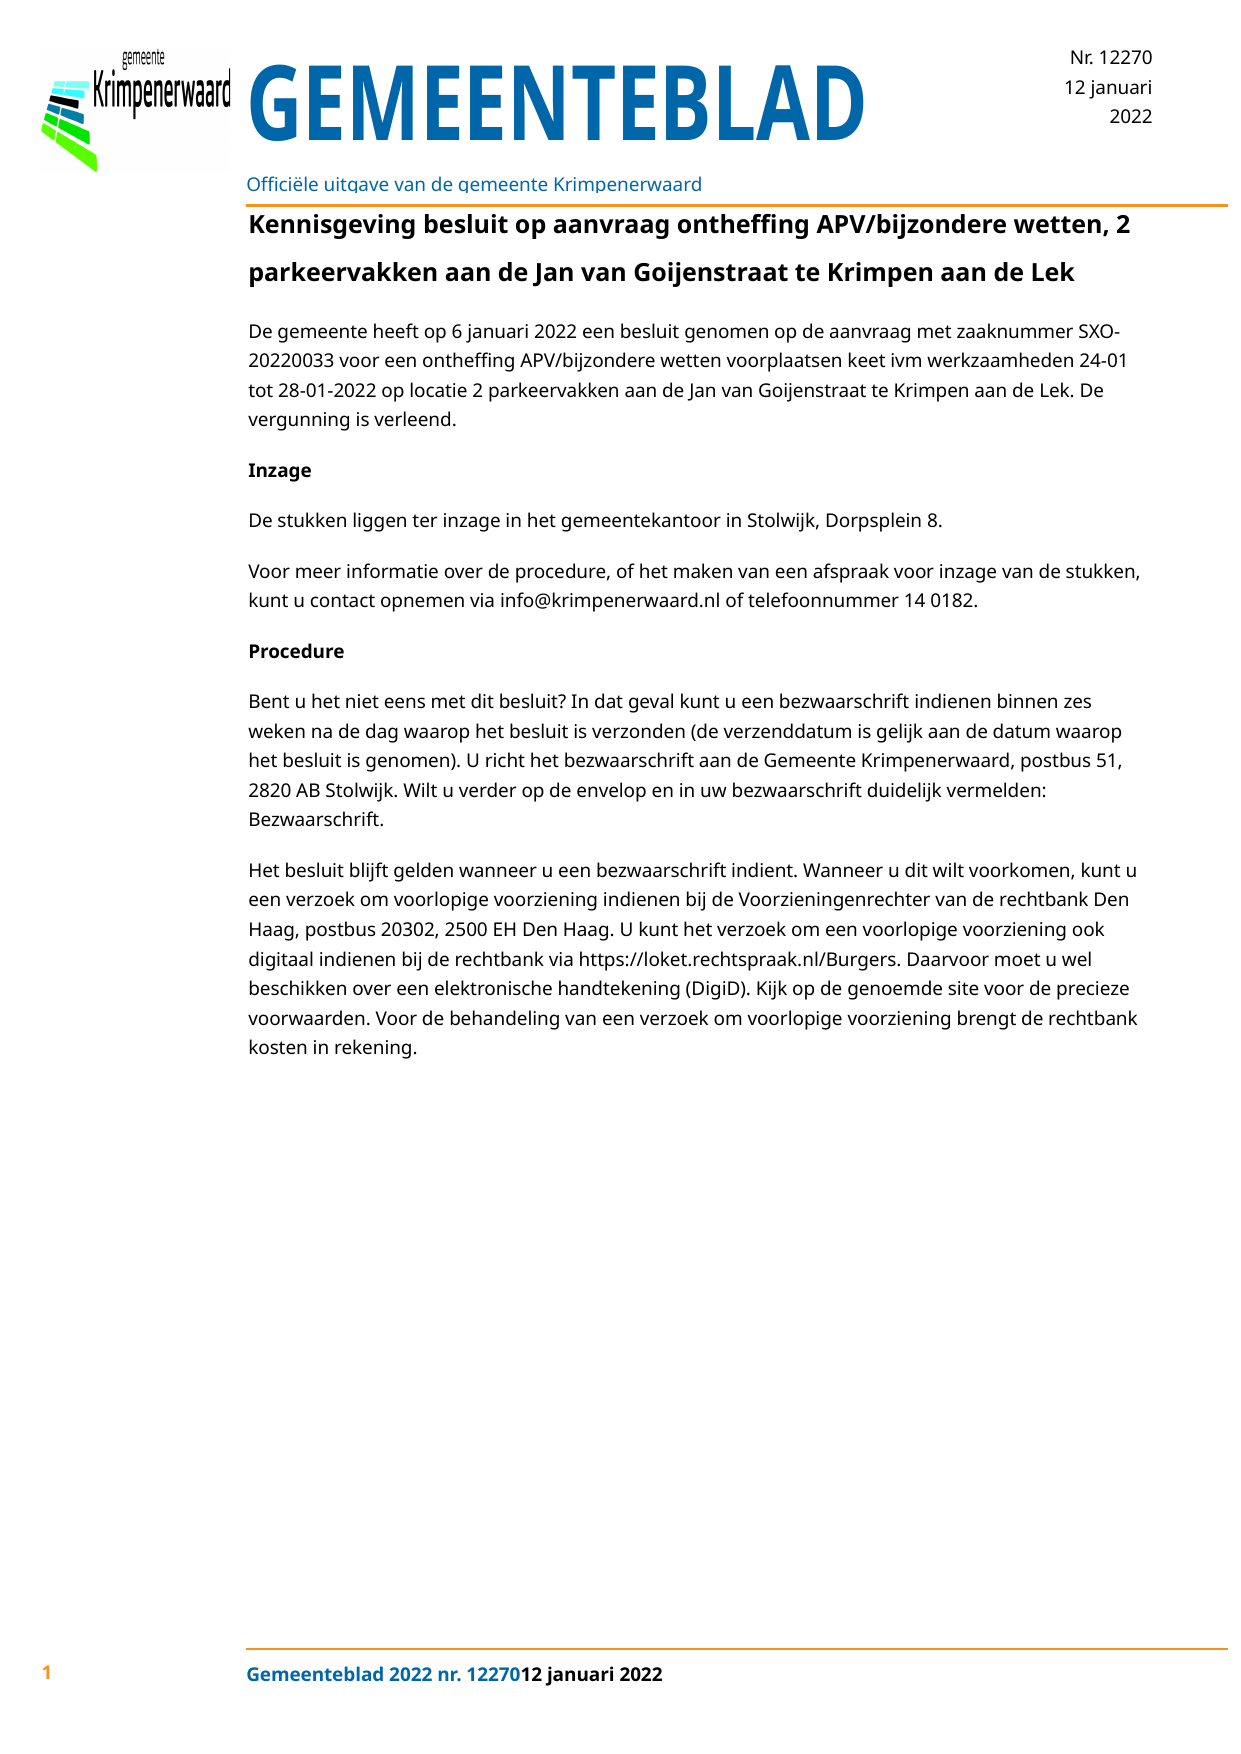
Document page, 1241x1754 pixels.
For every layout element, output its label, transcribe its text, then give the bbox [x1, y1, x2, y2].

text Kennisgeving besluit op aanvraag ontheffing APV/bijzondere wetten, 2 parkeervakken aan de Jan van Goijenstraat te Krimpen aan de Lek [248, 207, 1152, 288]
text Voor meer informatie over de procedure, of het maken van een afspraak voor inzage van de stukken, kunt u contact opnemen via info@krimpenerwaard.nl of telefoonnummer 14 0182. [248, 558, 1152, 613]
text Het besluit blijft gelden wanneer u een bezwaarschrift indient. Wanneer u dit wilt voorkomen, kunt u een verzoek om voorlopige voorziening indienen bij de Voorzieningenrechter van de rechtbank Den Haag, postbus 20302, 2500 EH Den Haag. U kunt het verzoek om een voorlopige voorziening ook digitaal indienen bij de rechtbank via https://loket.rechtspraak.nl/Burgers. Daarvoor moet u wel beschikken over een elektronische handtekening (DigiD). Kijk op de genoemde site voor de precieze voorwaarden. Voor de behandeling van een verzoek om voorlopige voorziening brengt de rechtbank kosten in rekening. [248, 857, 1152, 1060]
text Inzage [248, 457, 1152, 483]
text De gemeente heeft op 6 januari 2022 een besluit genomen op de aanvraag met zaaknummer SXO-20220033 voor een ontheffing APV/bijzondere wetten voorplaatsen keet ivm werkzaamheden 24-01 tot 28-01-2022 op locatie 2 parkeervakken aan de Jan van Goijenstraat te Krimpen aan de Lek. De vergunning is verleend. [248, 318, 1152, 432]
text Bent u het niet eens met dit besluit? In dat geval kunt u een bezwaarschrift indienen binnen zes weken na de dag waarop het besluit is verzonden (de verzenddatum is gelijk aan de datum waarop het besluit is genomen). U richt het bezwaarschrift aan de Gemeente Krimpenerwaard, postbus 51, 2820 AB Stolwijk. Wilt u verder op de envelop en in uw bezwaarschrift duidelijk vermelden: Bezwaarschrift. [248, 688, 1152, 832]
text Procedure [248, 638, 1152, 664]
picture [41, 47, 231, 172]
text De stukken liggen ter inzage in het gemeentekantoor in Stolwijk, Dorpsplein 8. [248, 507, 1152, 533]
